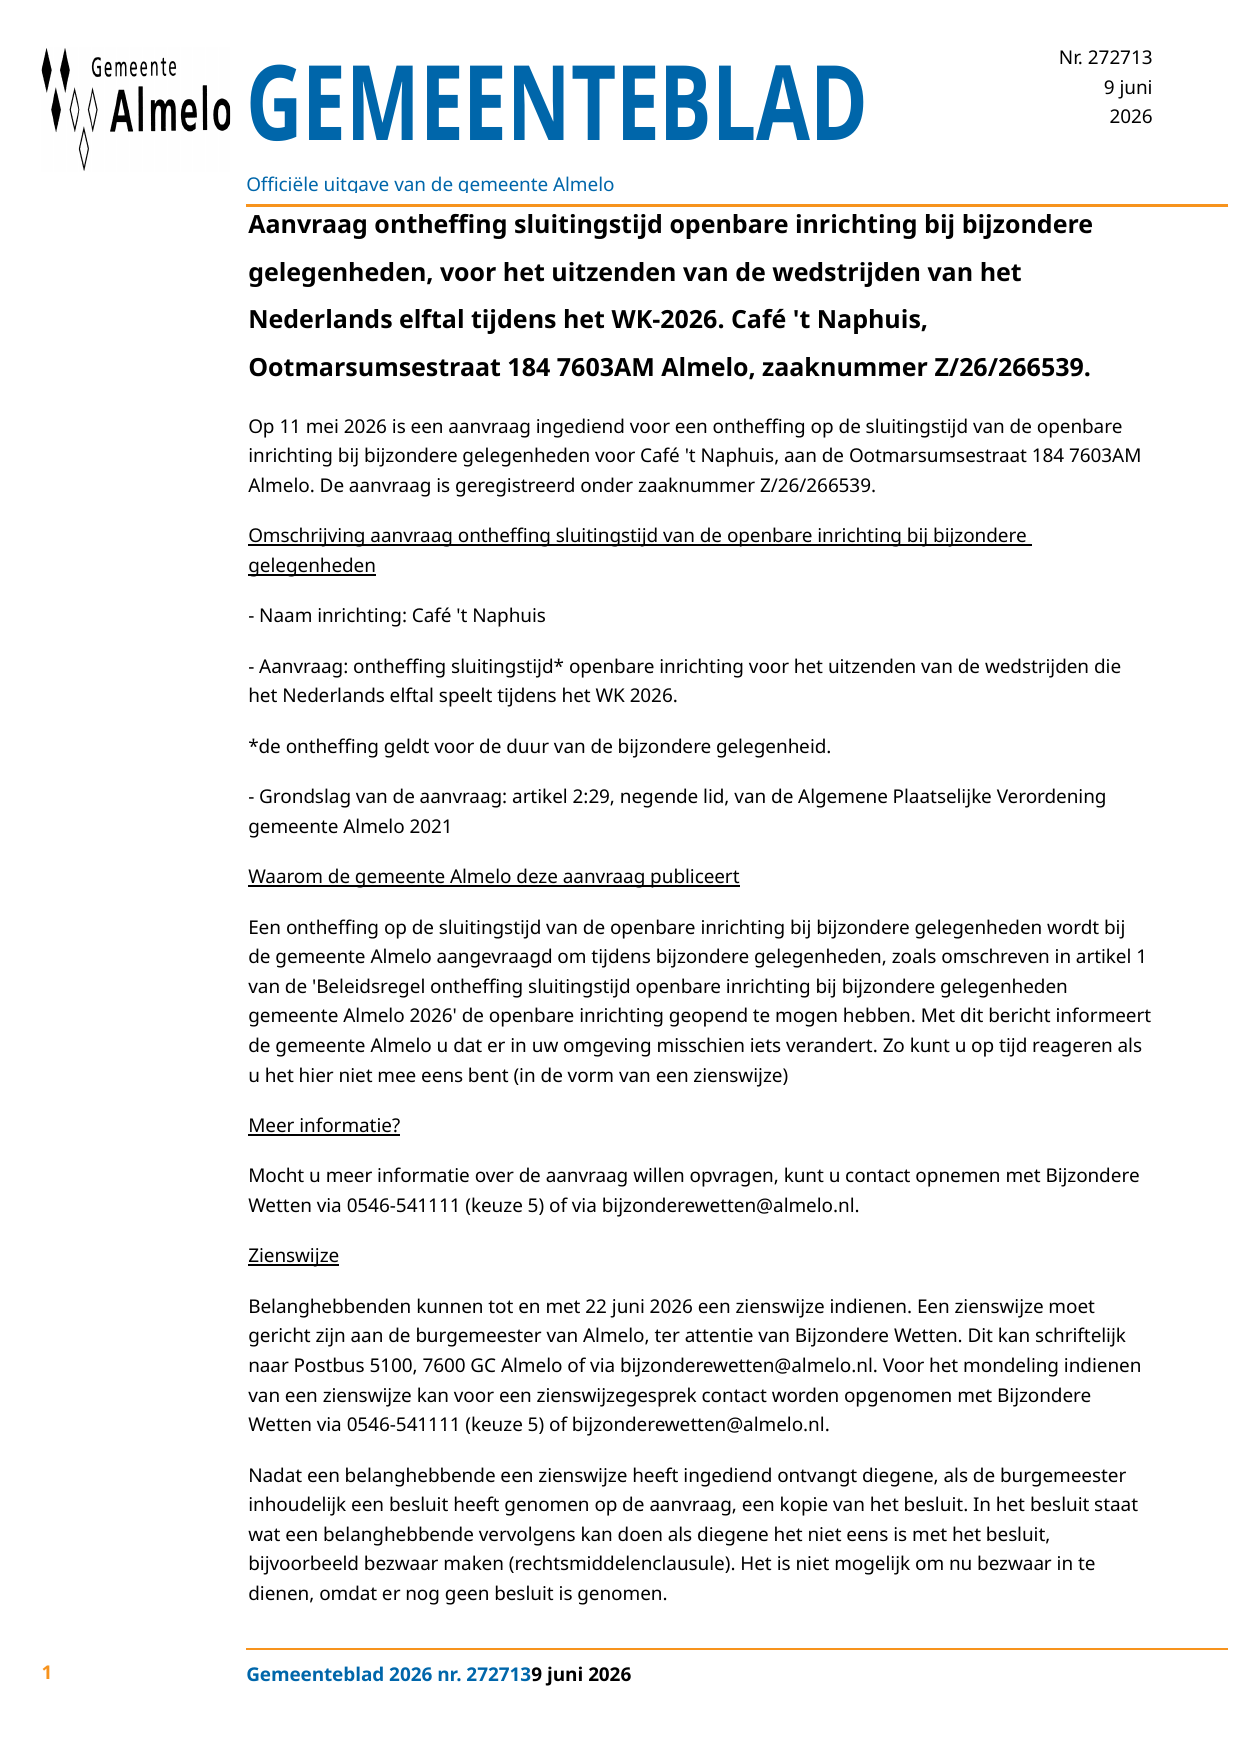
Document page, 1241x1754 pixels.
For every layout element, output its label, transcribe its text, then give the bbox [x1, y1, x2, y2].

text Zienswijze [248, 1243, 1152, 1268]
text - Naam inrichting: Café 't Naphuis [248, 603, 1152, 628]
text *de ontheffing geldt voor de duur van de bijzondere gelegenheid. [248, 733, 1152, 759]
text Waarom de gemeente Almelo deze aanvraag publiceert [248, 863, 1152, 889]
text Meer informatie? [248, 1112, 1152, 1138]
text - Aanvraag: ontheffing sluitingstijd* openbare inrichting voor het uitzenden van de wedstrijden die het Nederlands elftal speelt tijdens het WK 2026. [248, 653, 1152, 708]
text Een ontheffing op de sluitingstijd van de openbare inrichting bij bijzondere gelegenheden wordt bij de gemeente Almelo aangevraagd om tijdens bijzondere gelegenheden, zoals omschreven in artikel 1 van de 'Beleidsregel ontheffing sluitingstijd openbare inrichting bij bijzondere gelegenheden gemeente Almelo 2026' de openbare inrichting geopend te mogen hebben. Met dit bericht informeert de gemeente Almelo u dat er in uw omgeving misschien iets verandert. Zo kunt u op tijd reageren als u het hier niet mee eens bent (in de vorm van een zienswijze) [248, 914, 1152, 1088]
text Aanvraag ontheffing sluitingstijd openbare inrichting bij bijzondere gelegenheden, voor het uitzenden van de wedstrijden van het Nederlands elftal tijdens het WK-2026. Café 't Naphuis, Ootmarsumsestraat 184 7603AM Almelo, zaaknummer Z/26/266539. [248, 207, 1152, 384]
picture [41, 47, 231, 172]
text Omschrijving aanvraag ontheffing sluitingstijd van de openbare inrichting bij bijzondere gelegenheden [248, 523, 1152, 578]
text Nadat een belanghebbende een zienswijze heeft ingediend ontvangt diegene, als de burgemeester inhoudelijk een besluit heeft genomen op de aanvraag, een kopie van het besluit. In het besluit staat wat een belanghebbende vervolgens kan doen als diegene het niet eens is met het besluit, bijvoorbeeld bezwaar maken (rechtsmiddelenclausule). Het is niet mogelijk om nu bezwaar in te dienen, omdat er nog geen besluit is genomen. [248, 1462, 1152, 1606]
text - Grondslag van de aanvraag: artikel 2:29, negende lid, van de Algemene Plaatselijke Verordening gemeente Almelo 2021 [248, 783, 1152, 839]
text Belanghebbenden kunnen tot en met 22 juni 2026 een zienswijze indienen. Een zienswijze moet gericht zijn aan de burgemeester van Almelo, ter attentie van Bijzondere Wetten. Dit kan schriftelijk naar Postbus 5100, 7600 GC Almelo of via bijzonderewetten@almelo.nl. Voor het mondeling indienen van een zienswijze kan voor een zienswijzegesprek contact worden opgenomen met Bijzondere Wetten via 0546-541111 (keuze 5) of bijzonderewetten@almelo.nl. [248, 1293, 1152, 1437]
text Mocht u meer informatie over de aanvraag willen opvragen, kunt u contact opnemen met Bijzondere Wetten via 0546-541111 (keuze 5) of via bijzonderewetten@almelo.nl. [248, 1163, 1152, 1218]
text Op 11 mei 2026 is een aanvraag ingediend voor een ontheffing op de sluitingstijd van de openbare inrichting bij bijzondere gelegenheden voor Café 't Naphuis, aan de Ootmarsumsestraat 184 7603AM Almelo. De aanvraag is geregistreerd onder zaaknummer Z/26/266539. [248, 413, 1152, 498]
